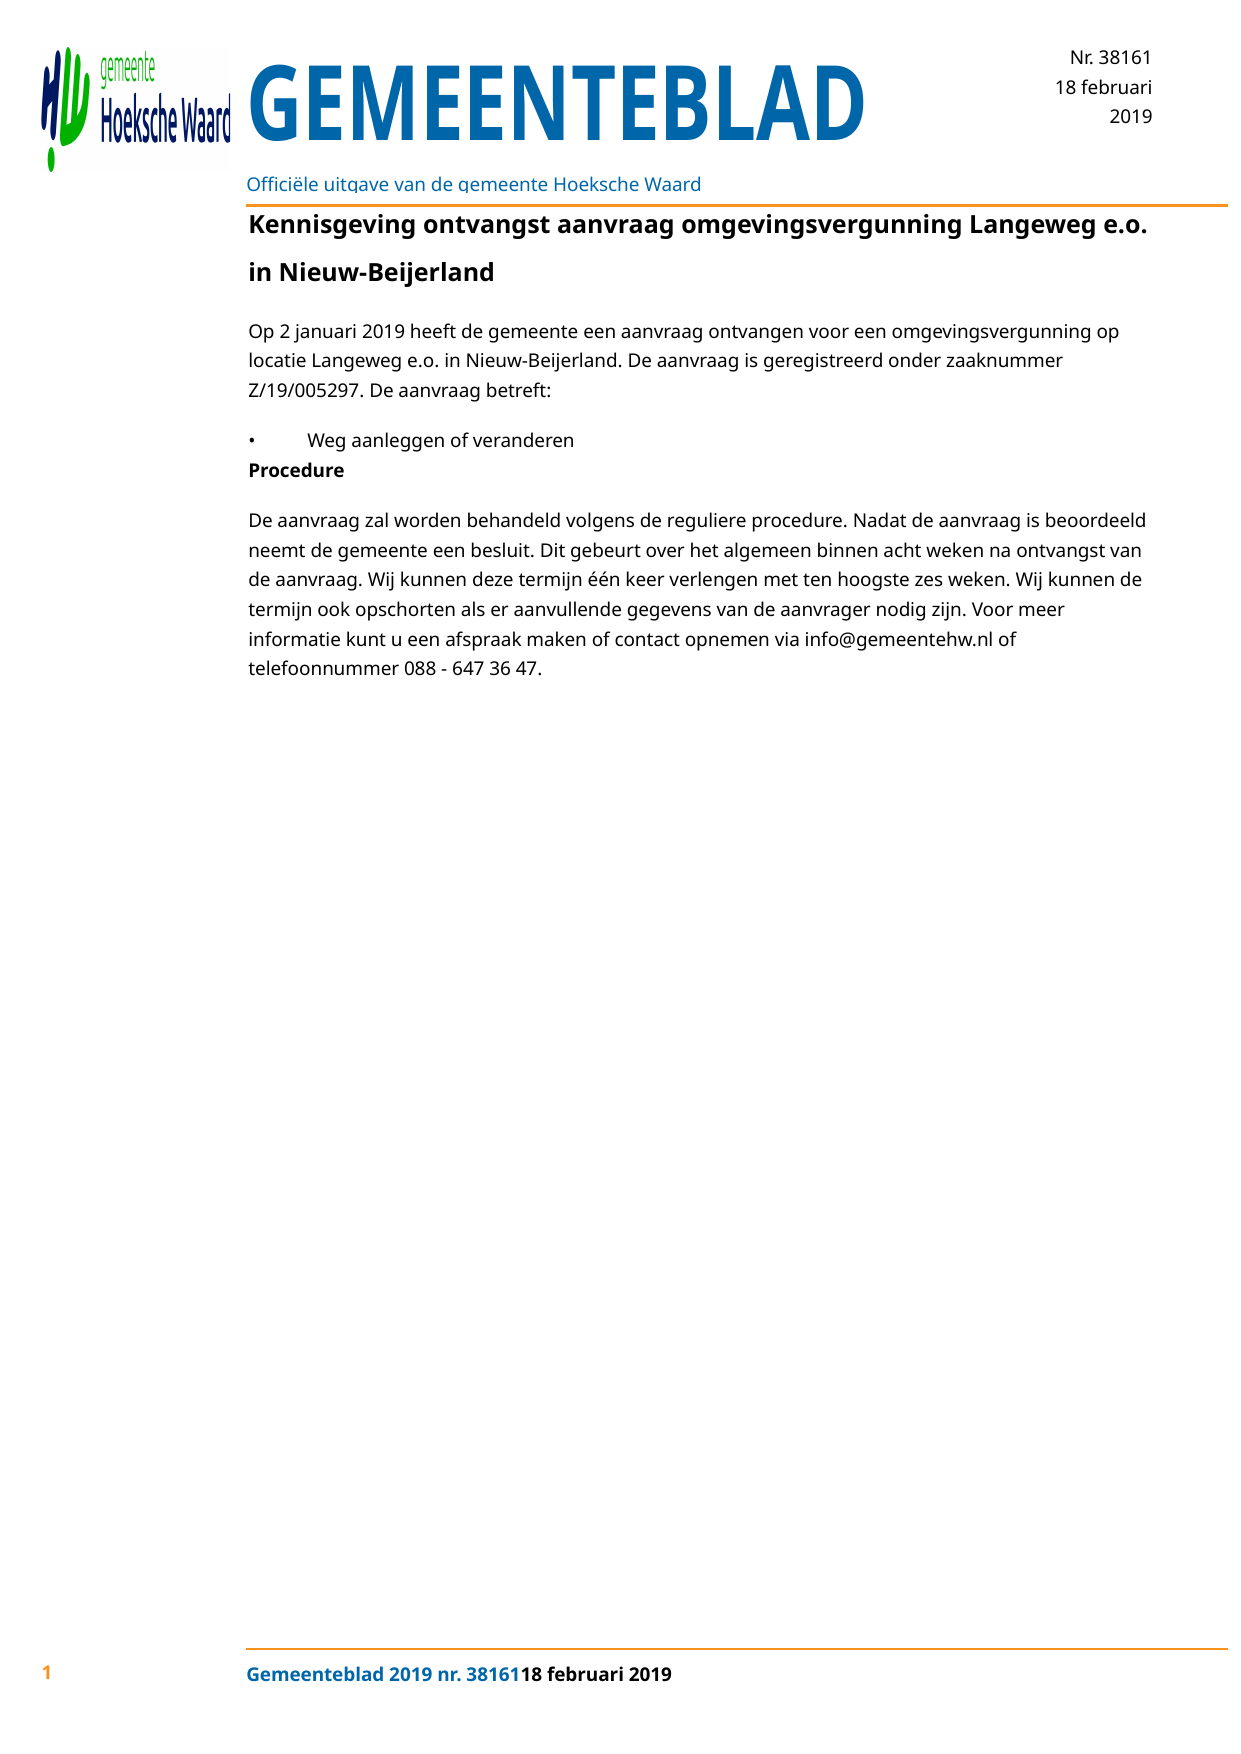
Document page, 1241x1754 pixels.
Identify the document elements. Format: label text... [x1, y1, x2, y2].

picture [41, 47, 231, 172]
text De aanvraag zal worden behandeld volgens de reguliere procedure. Nadat de aanvraag is beoordeeld neemt de gemeente een besluit. Dit gebeurt over het algemeen binnen acht weken na ontvangst van de aanvraag. Wij kunnen deze termijn één keer verlengen met ten hoogste zes weken. Wij kunnen de termijn ook opschorten als er aanvullende gegevens van de aanvrager nodig zijn. Voor meer informatie kunt u een afspraak maken of contact opnemen via info@gemeentehw.nl of telefoonnummer 088 - 647 36 47. [248, 507, 1152, 681]
text Kennisgeving ontvangst aanvraag omgevingsvergunning Langeweg e.o. in Nieuw-Beijerland [248, 207, 1152, 288]
text Op 2 januari 2019 heeft de gemeente een aanvraag ontvangen voor een omgevingsvergunning op locatie Langeweg e.o. in Nieuw-Beijerland. De aanvraag is geregistreerd onder zaaknummer Z/19/005297. De aanvraag betreft: [248, 318, 1152, 403]
text Procedure [248, 457, 1152, 483]
list Weg aanleggen of veranderen [248, 427, 1152, 453]
